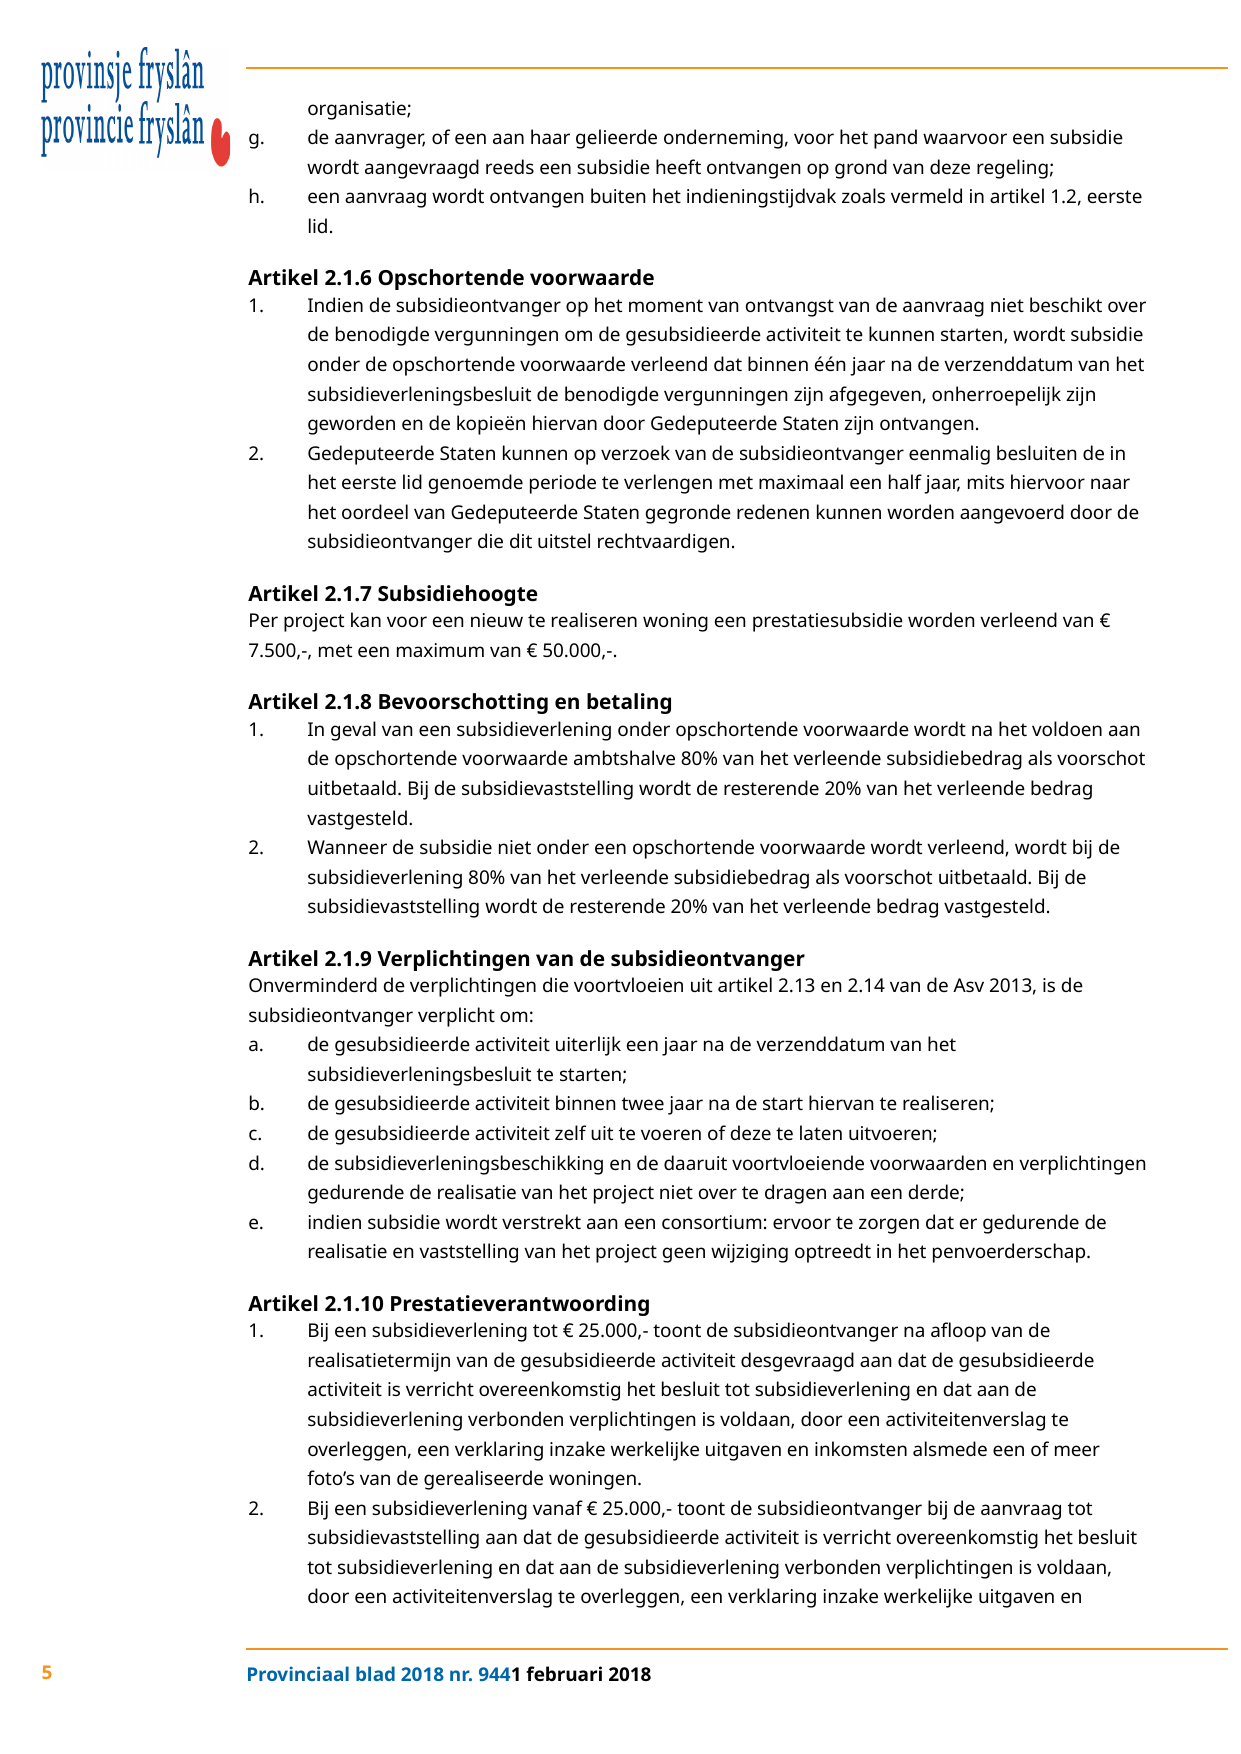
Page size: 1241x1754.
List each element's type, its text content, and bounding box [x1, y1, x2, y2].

text Artikel 2.1.6 Opschortende voorwaarde [248, 263, 1152, 292]
list In geval van een subsidieverlening onder opschortende voorwaarde wordt na het voldoen aan de opschortende voorwaarde ambtshalve 80% van het verleende subsidiebedrag als voorschot uitbetaald. Bij de subsidievaststelling wordt de resterende 20% van het verleende bedrag vastgesteld. [248, 716, 1152, 830]
list Gedeputeerde Staten kunnen op verzoek van de subsidieontvanger eenmalig besluiten de in het eerste lid genoemde periode te verlengen met maximaal een half jaar, mits hiervoor naar het oordeel van Gedeputeerde Staten gegronde redenen kunnen worden aangevoerd door de subsidieontvanger die dit uitstel rechtvaardigen. [248, 440, 1152, 554]
text Artikel 2.1.8 Bevoorschotting en betaling [248, 687, 1152, 716]
list Bij een subsidieverlening vanaf € 25.000,- toont de subsidieontvanger bij de aanvraag tot subsidievaststelling aan dat de gesubsidieerde activiteit is verricht overeenkomstig het besluit tot subsidieverlening en dat aan de subsidieverlening verbonden verplichtingen is voldaan, door een activiteitenverslag te overleggen, een verklaring inzake werkelijke uitgaven en [248, 1495, 1152, 1609]
list Bij een subsidieverlening tot € 25.000,- toont de subsidieontvanger na afloop van de realisatietermijn van de gesubsidieerde activiteit desgevraagd aan dat de gesubsidieerde activiteit is verricht overeenkomstig het besluit tot subsidieverlening en dat aan de subsidieverlening verbonden verplichtingen is voldaan, door een activiteitenverslag te overleggen, een verklaring inzake werkelijke uitgaven en inkomsten alsmede een of meer foto’s van de gerealiseerde woningen. [248, 1317, 1152, 1491]
text Artikel 2.1.10 Prestatieverantwoording [248, 1289, 1152, 1317]
list de subsidieverleningsbeschikking en de daaruit voortvloeiende voorwaarden en verplichtingen gedurende de realisatie van het project niet over te dragen aan een derde; [248, 1150, 1152, 1205]
list de aanvrager, of een aan haar gelieerde onderneming, voor het pand waarvoor een subsidie wordt aangevraagd reeds een subsidie heeft ontvangen op grond van deze regeling; [248, 124, 1152, 180]
list de gesubsidieerde activiteit uiterlijk een jaar na de verzenddatum van het subsidieverleningsbesluit te starten; [248, 1031, 1152, 1087]
list de gesubsidieerde activiteit binnen twee jaar na de start hiervan te realiseren; [248, 1091, 1152, 1116]
text Per project kan voor een nieuw te realiseren woning een prestatiesubsidie worden verleend van € 7.500,-, met een maximum van € 50.000,-. [248, 607, 1152, 663]
list de gesubsidieerde activiteit zelf uit te voeren of deze te laten uitvoeren; [248, 1120, 1152, 1146]
list organisatie; [248, 95, 1152, 121]
list Indien de subsidieontvanger op het moment van ontvangst van de aanvraag niet beschikt over de benodigde vergunningen om de gesubsidieerde activiteit te kunnen starten, wordt subsidie onder de opschortende voorwaarde verleend dat binnen één jaar na de verzenddatum van het subsidieverleningsbesluit de benodigde vergunningen zijn afgegeven, onherroepelijk zijn geworden en de kopieën hiervan door Gedeputeerde Staten zijn ontvangen. [248, 292, 1152, 436]
list indien subsidie wordt verstrekt aan een consortium: ervoor te zorgen dat er gedurende de realisatie en vaststelling van het project geen wijziging optreedt in het penvoerderschap. [248, 1209, 1152, 1264]
text Onverminderd de verplichtingen die voortvloeien uit artikel 2.13 en 2.14 van de Asv 2013, is de subsidieontvanger verplicht om: [248, 972, 1152, 1028]
picture [41, 47, 231, 172]
list een aanvraag wordt ontvangen buiten het indieningstijdvak zoals vermeld in artikel 1.2, eerste lid. [248, 183, 1152, 239]
list Wanneer de subsidie niet onder een opschortende voorwaarde wordt verleend, wordt bij de subsidieverlening 80% van het verleende subsidiebedrag als voorschot uitbetaald. Bij de subsidievaststelling wordt de resterende 20% van het verleende bedrag vastgesteld. [248, 834, 1152, 919]
text Artikel 2.1.9 Verplichtingen van de subsidieontvanger [248, 944, 1152, 972]
text Artikel 2.1.7 Subsidiehoogte [248, 579, 1152, 607]
